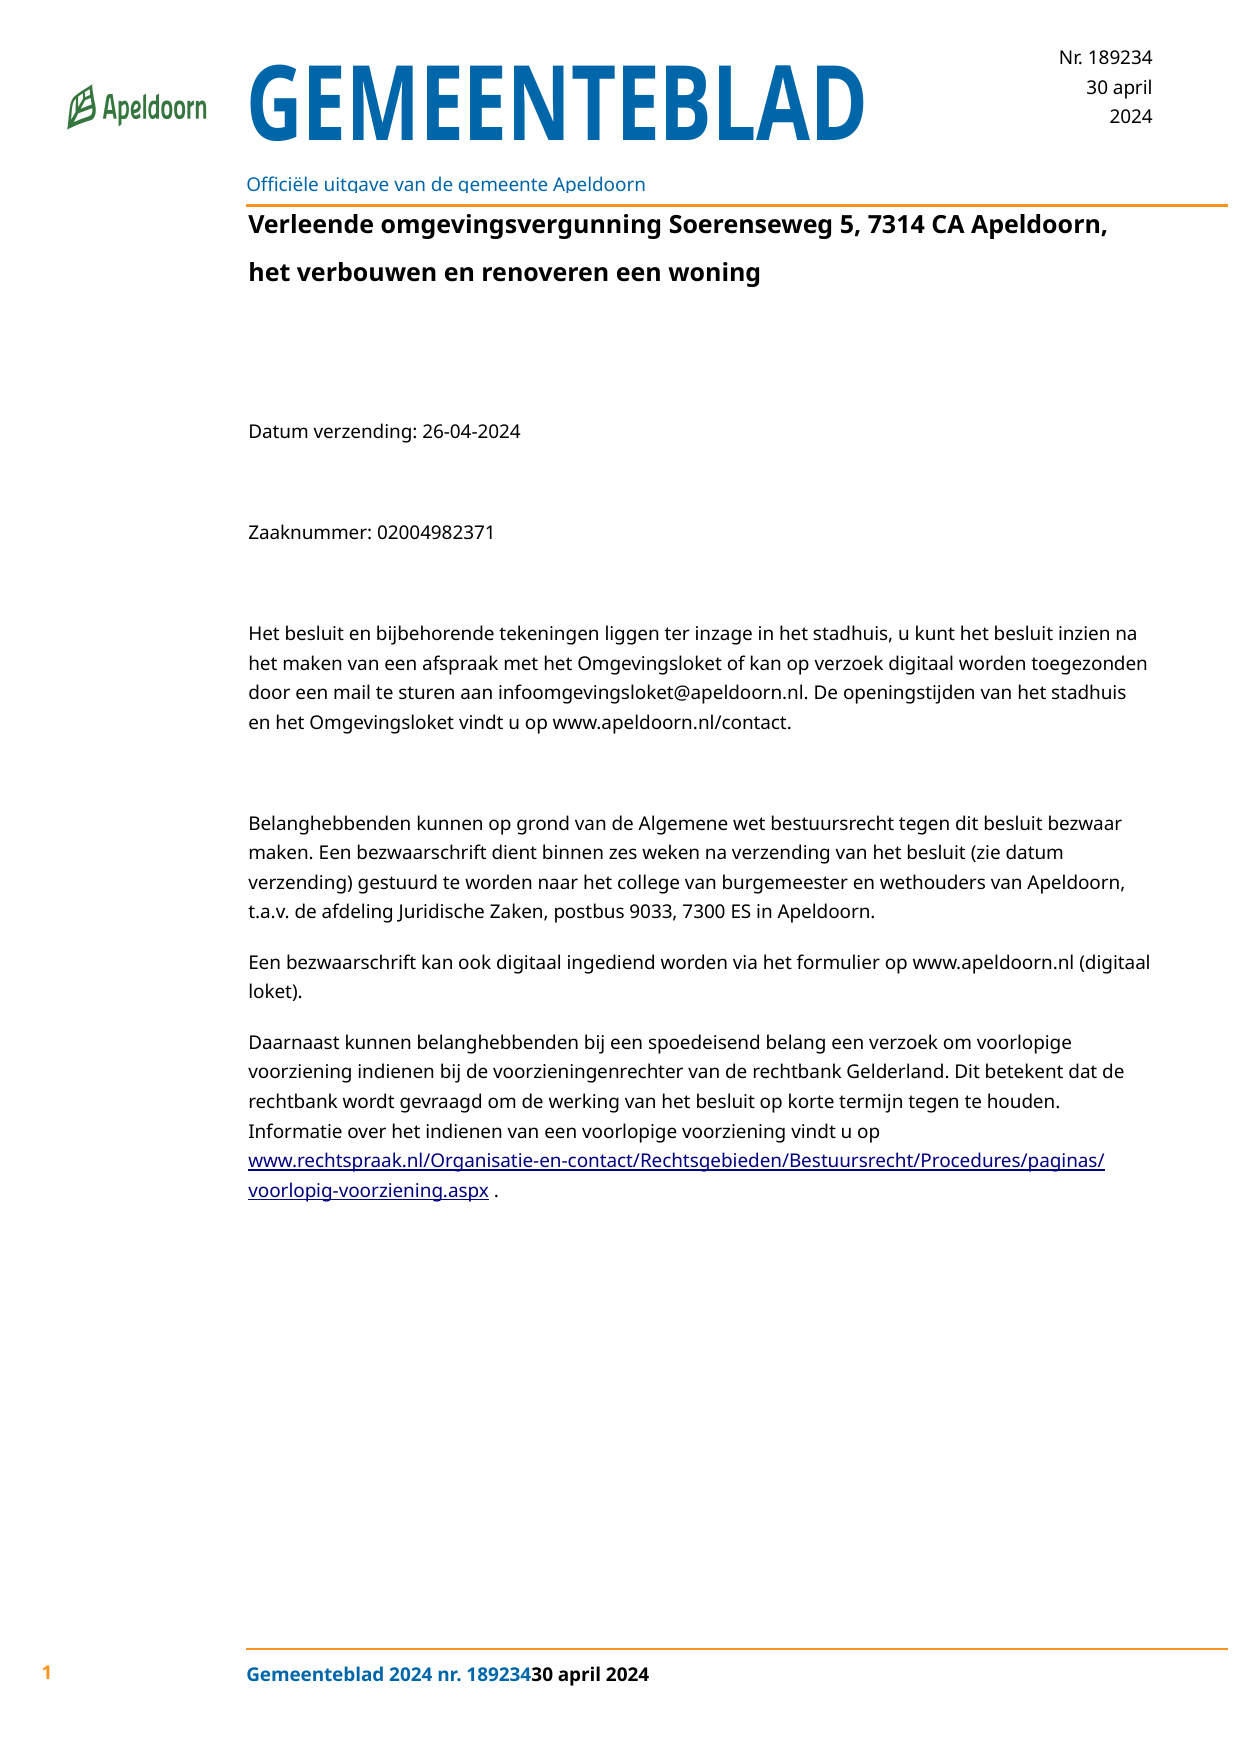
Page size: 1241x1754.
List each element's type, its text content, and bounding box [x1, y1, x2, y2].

text Belanghebbenden kunnen op grond van de Algemene wet bestuursrecht tegen dit besluit bezwaar maken. Een bezwaarschrift dient binnen zes weken na verzending van het besluit (zie datum verzending) gestuurd te worden naar het college van burgemeester en wethouders van Apeldoorn, t.a.v. de afdeling Juridische Zaken, postbus 9033, 7300 ES in Apeldoorn. [248, 810, 1152, 924]
text Zaaknummer: 02004982371 [248, 519, 1152, 545]
text Datum verzending: 26-04-2024 [248, 419, 1152, 444]
text Het besluit en bijbehorende tekeningen liggen ter inzage in het stadhuis, u kunt het besluit inzien na het maken van een afspraak met het Omgevingsloket of kan op verzoek digitaal worden toegezonden door een mail te sturen aan infoomgevingsloket@apeldoorn.nl. De openingstijden van het stadhuis en het Omgevingsloket vindt u op www.apeldoorn.nl/contact. [248, 620, 1152, 735]
text Daarnaast kunnen belanghebbenden bij een spoedeisend belang een verzoek om voorlopige voorziening indienen bij de voorzieningenrechter van de rechtbank Gelderland. Dit betekent dat de rechtbank wordt gevraagd om de werking van het besluit op korte termijn tegen te houden. Informatie over het indienen van een voorlopige voorziening vindt u op www.rechtspraak.nl/Organisatie-en-contact/Rechtsgebieden/Bestuursrecht/Procedures/paginas/voorlopig-voorziening.aspx . [248, 1029, 1152, 1203]
picture [41, 47, 231, 172]
text Verleende omgevingsvergunning Soerenseweg 5, 7314 CA Apeldoorn, het verbouwen en renoveren een woning [248, 207, 1152, 288]
text Een bezwaarschrift kan ook digitaal ingediend worden via het formulier op www.apeldoorn.nl (digitaal loket). [248, 949, 1152, 1004]
